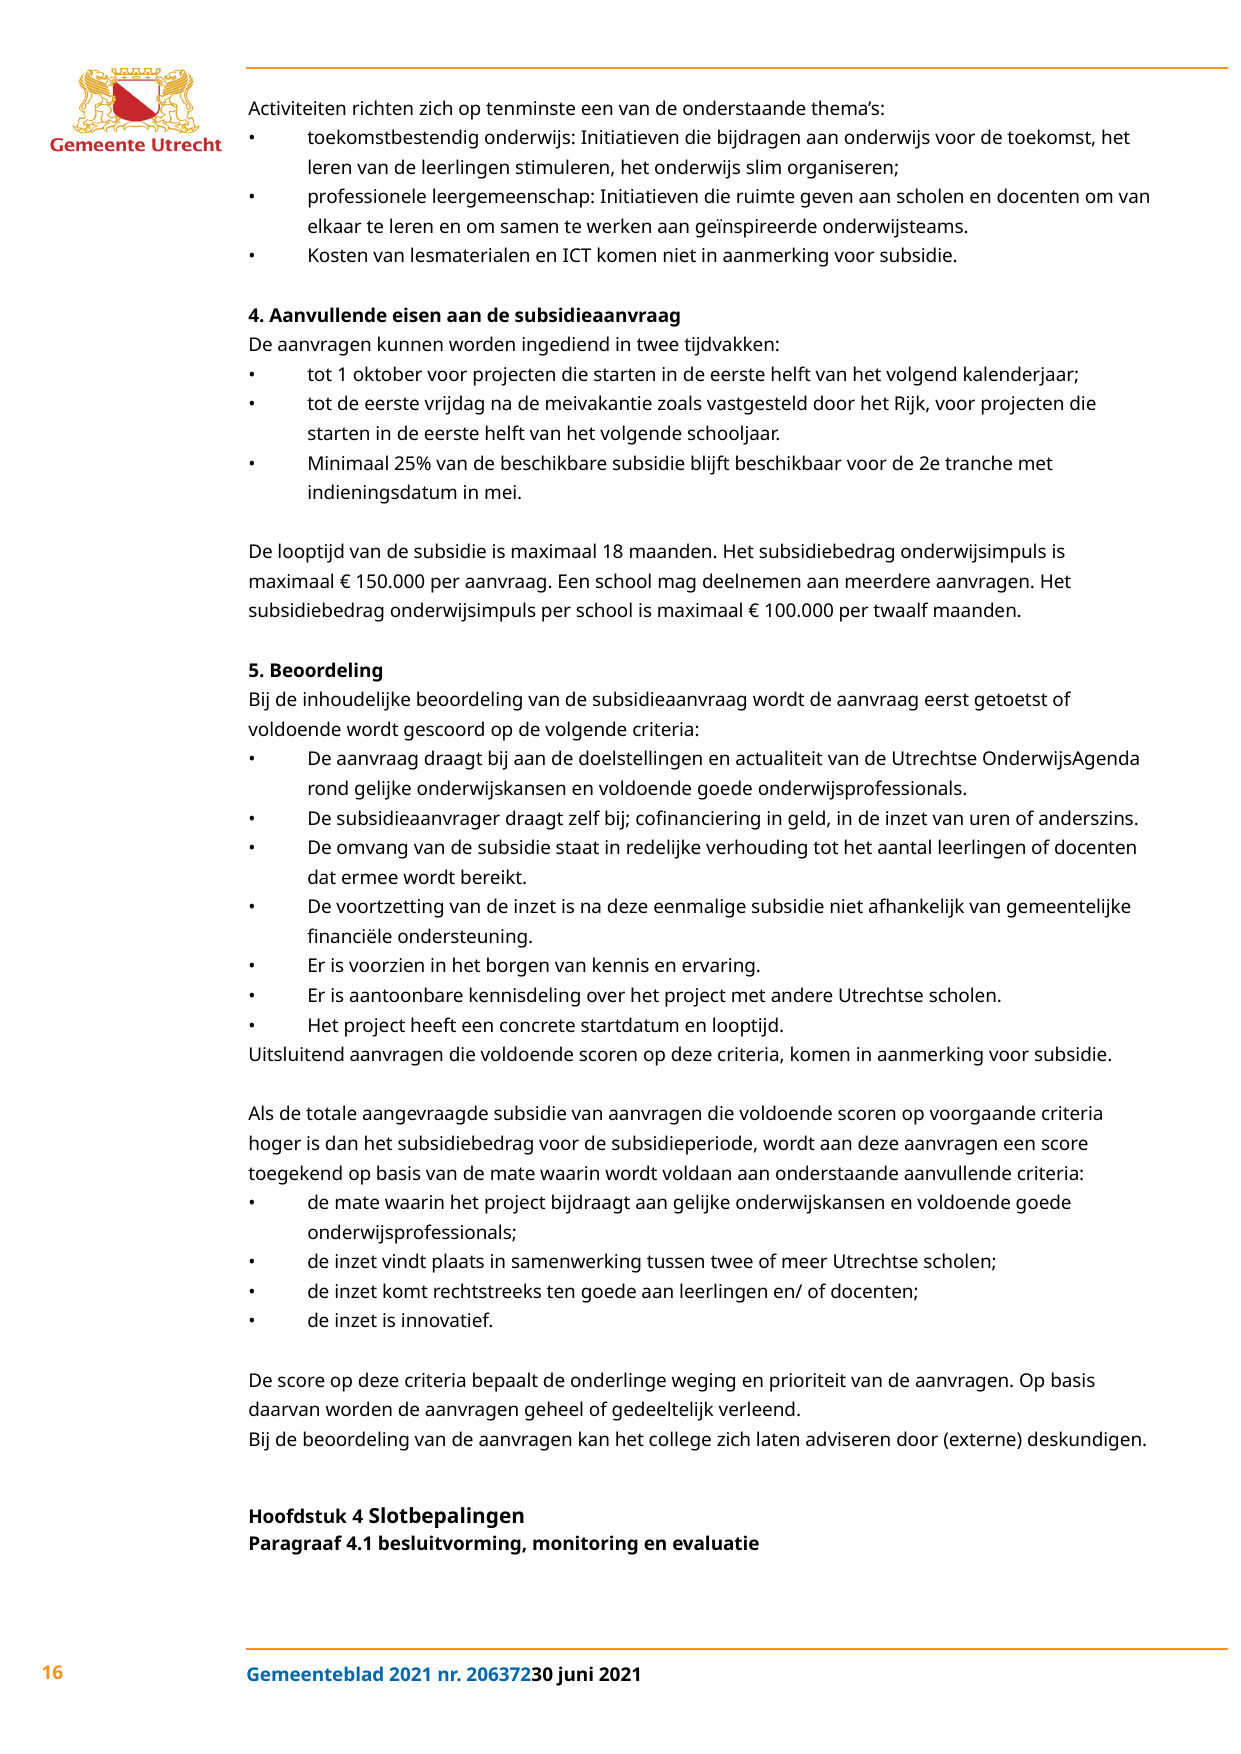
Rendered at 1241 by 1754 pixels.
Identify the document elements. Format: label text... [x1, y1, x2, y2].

picture [41, 47, 231, 172]
list De voortzetting van de inzet is na deze eenmalige subsidie niet afhankelijk van gemeentelijke financiële ondersteuning. [248, 893, 1152, 949]
list professionele leergemeenschap: Initiatieven die ruimte geven aan scholen en docenten om van elkaar te leren en om samen te werken aan geïnspireerde onderwijsteams. [248, 183, 1152, 239]
text Bij de beoordeling van de aanvragen kan het college zich laten adviseren door (externe) deskundigen. [248, 1426, 1152, 1452]
text De looptijd van de subsidie is maximaal 18 maanden. Het subsidiebedrag onderwijsimpuls is maximaal € 150.000 per aanvraag. Een school mag deelnemen aan meerdere aanvragen. Het subsidiebedrag onderwijsimpuls per school is maximaal € 100.000 per twaalf maanden. [248, 538, 1152, 623]
list Het project heeft een concrete startdatum en looptijd. [248, 1012, 1152, 1038]
list Er is voorzien in het borgen van kennis en ervaring. [248, 953, 1152, 978]
list Minimaal 25% van de beschikbare subsidie blijft beschikbaar voor de 2e tranche met indieningsdatum in mei. [248, 450, 1152, 505]
list De subsidieaanvrager draagt zelf bij; cofinanciering in geld, in de inzet van uren of anderszins. [248, 805, 1152, 831]
text De score op deze criteria bepaalt de onderlinge weging en prioriteit van de aanvragen. Op basis daarvan worden de aanvragen geheel of gedeeltelijk verleend. [248, 1367, 1152, 1422]
text De aanvragen kunnen worden ingediend in twee tijdvakken: [248, 331, 1152, 357]
text 4. Aanvullende eisen aan de subsidieaanvraag [248, 302, 1152, 328]
list toekomstbestendig onderwijs: Initiatieven die bijdragen aan onderwijs voor de toekomst, het leren van de leerlingen stimuleren, het onderwijs slim organiseren; [248, 124, 1152, 180]
list Er is aantoonbare kennisdeling over het project met andere Utrechtse scholen. [248, 982, 1152, 1008]
list De aanvraag draagt bij aan de doelstellingen en actualiteit van de Utrechtse OnderwijsAgenda rond gelijke onderwijskansen en voldoende goede onderwijsprofessionals. [248, 746, 1152, 801]
text Uitsluitend aanvragen die voldoende scoren op deze criteria, komen in aanmerking voor subsidie. [248, 1041, 1152, 1067]
list tot de eerste vrijdag na de meivakantie zoals vastgesteld door het Rijk, voor projecten die starten in de eerste helft van het volgende schooljaar. [248, 391, 1152, 446]
text Paragraaf 4.1 besluitvorming, monitoring en evaluatie [248, 1530, 1152, 1555]
list de inzet is innovatief. [248, 1308, 1152, 1333]
list de inzet vindt plaats in samenwerking tussen twee of meer Utrechtse scholen; [248, 1248, 1152, 1274]
list De omvang van de subsidie staat in redelijke verhouding tot het aantal leerlingen of docenten dat ermee wordt bereikt. [248, 834, 1152, 890]
text Bij de inhoudelijke beoordeling van de subsidieaanvraag wordt de aanvraag eerst getoetst of voldoende wordt gescoord op de volgende criteria: [248, 686, 1152, 742]
text Hoofdstuk 4 Slotbepalingen [248, 1501, 1152, 1530]
list Kosten van lesmaterialen en ICT komen niet in aanmerking voor subsidie. [248, 243, 1152, 268]
list de inzet komt rechtstreeks ten goede aan leerlingen en/ of docenten; [248, 1278, 1152, 1304]
text Activiteiten richten zich op tenminste een van de onderstaande thema’s: [248, 95, 1152, 121]
text Als de totale aangevraagde subsidie van aanvragen die voldoende scoren op voorgaande criteria hoger is dan het subsidiebedrag voor de subsidieperiode, wordt aan deze aanvragen een score toegekend op basis van de mate waarin wordt voldaan aan onderstaande aanvullende criteria: [248, 1101, 1152, 1186]
text 5. Beoordeling [248, 657, 1152, 683]
list tot 1 oktober voor projecten die starten in de eerste helft van het volgend kalenderjaar; [248, 361, 1152, 387]
list de mate waarin het project bijdraagt aan gelijke onderwijskansen en voldoende goede onderwijsprofessionals; [248, 1189, 1152, 1245]
